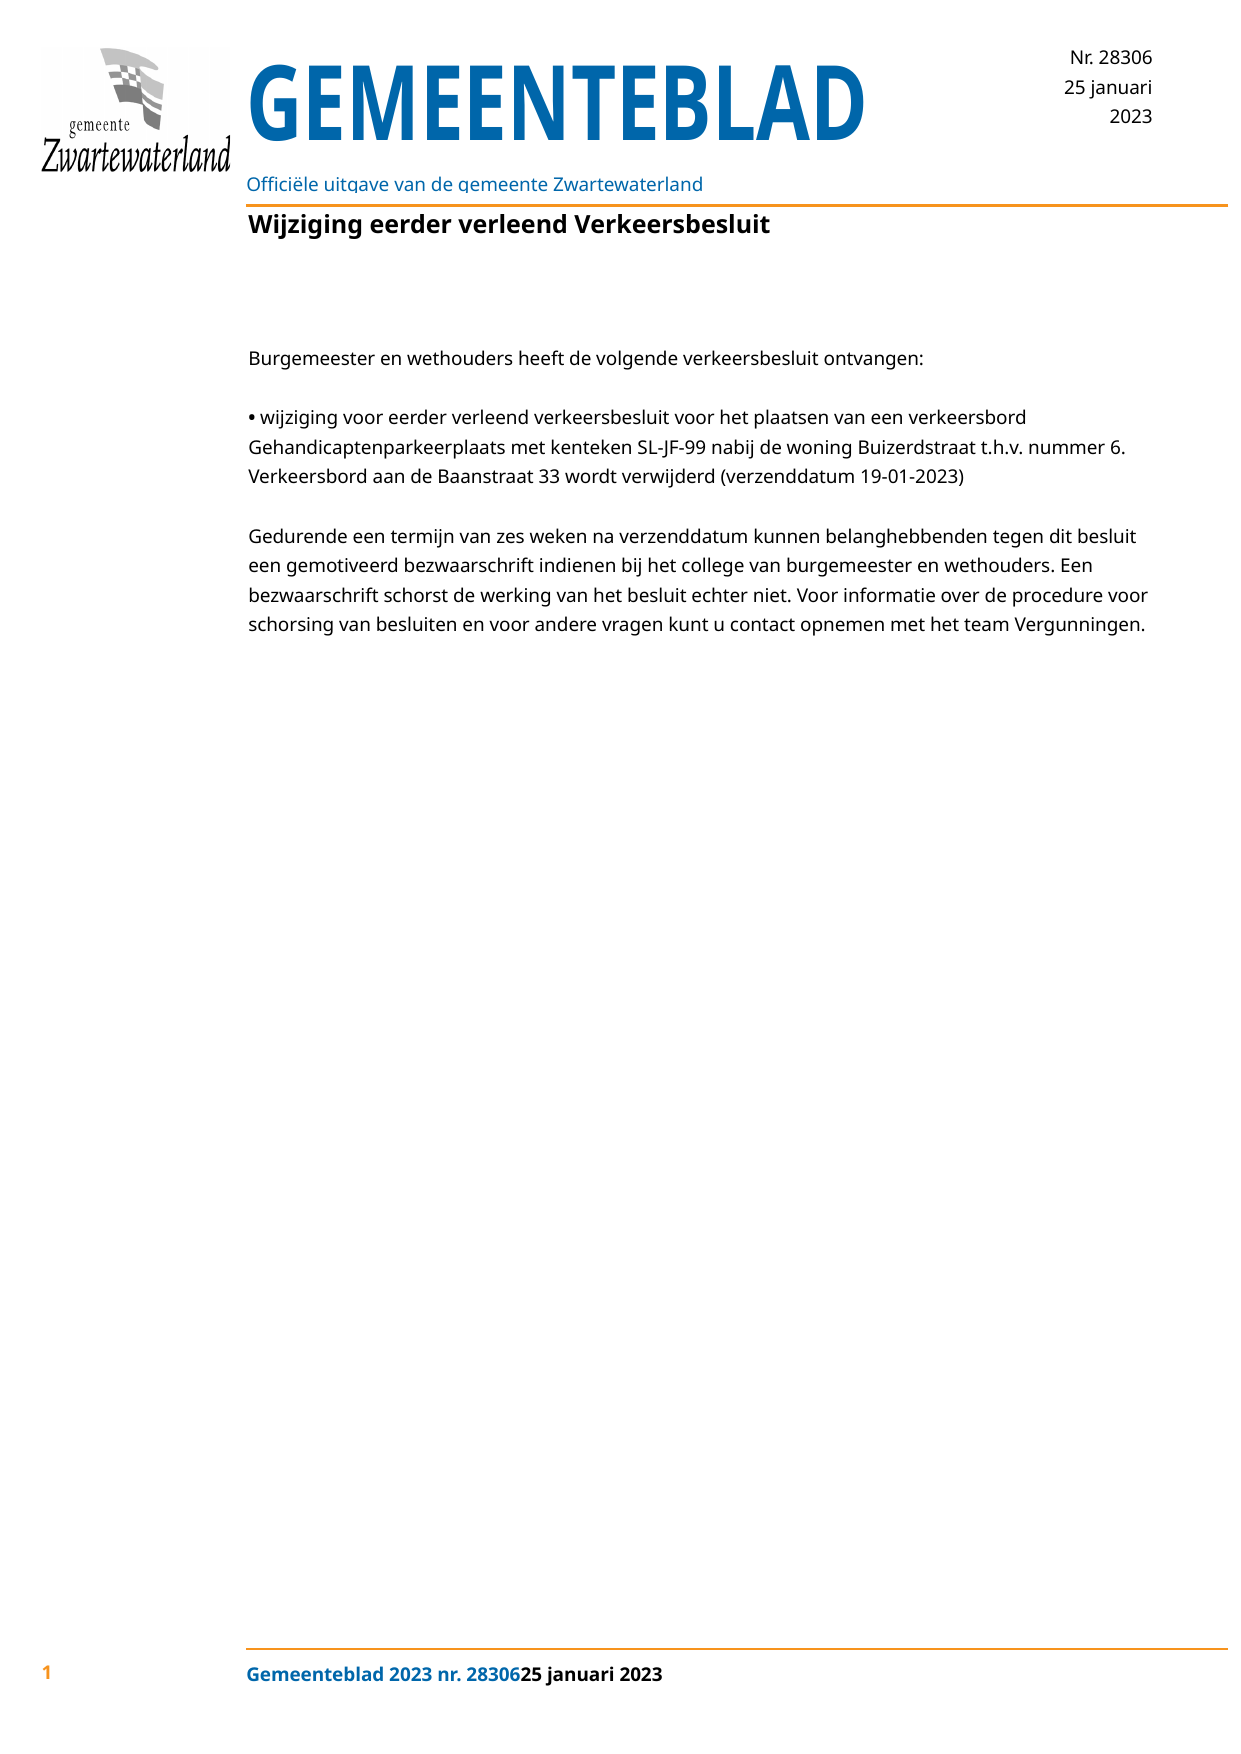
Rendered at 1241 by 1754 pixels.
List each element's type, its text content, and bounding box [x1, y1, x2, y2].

text • wijziging voor eerder verleend verkeersbesluit voor het plaatsen van een verkeersbord Gehandicaptenparkeerplaats met kenteken SL-JF-99 nabij de woning Buizerdstraat t.h.v. nummer 6. Verkeersbord aan de Baanstraat 33 wordt verwijderd (verzenddatum 19-01-2023) [248, 404, 1152, 489]
picture [41, 47, 231, 172]
text Gedurende een termijn van zes weken na verzenddatum kunnen belanghebbenden tegen dit besluit een gemotiveerd bezwaarschrift indienen bij het college van burgemeester en wethouders. Een bezwaarschrift schorst de werking van het besluit echter niet. Voor informatie over de procedure voor schorsing van besluiten en voor andere vragen kunt u contact opnemen met het team Vergunningen. [248, 523, 1152, 637]
text Burgemeester en wethouders heeft de volgende verkeersbesluit ontvangen: [248, 345, 1152, 371]
text Wijziging eerder verleend Verkeersbesluit [248, 207, 1152, 241]
